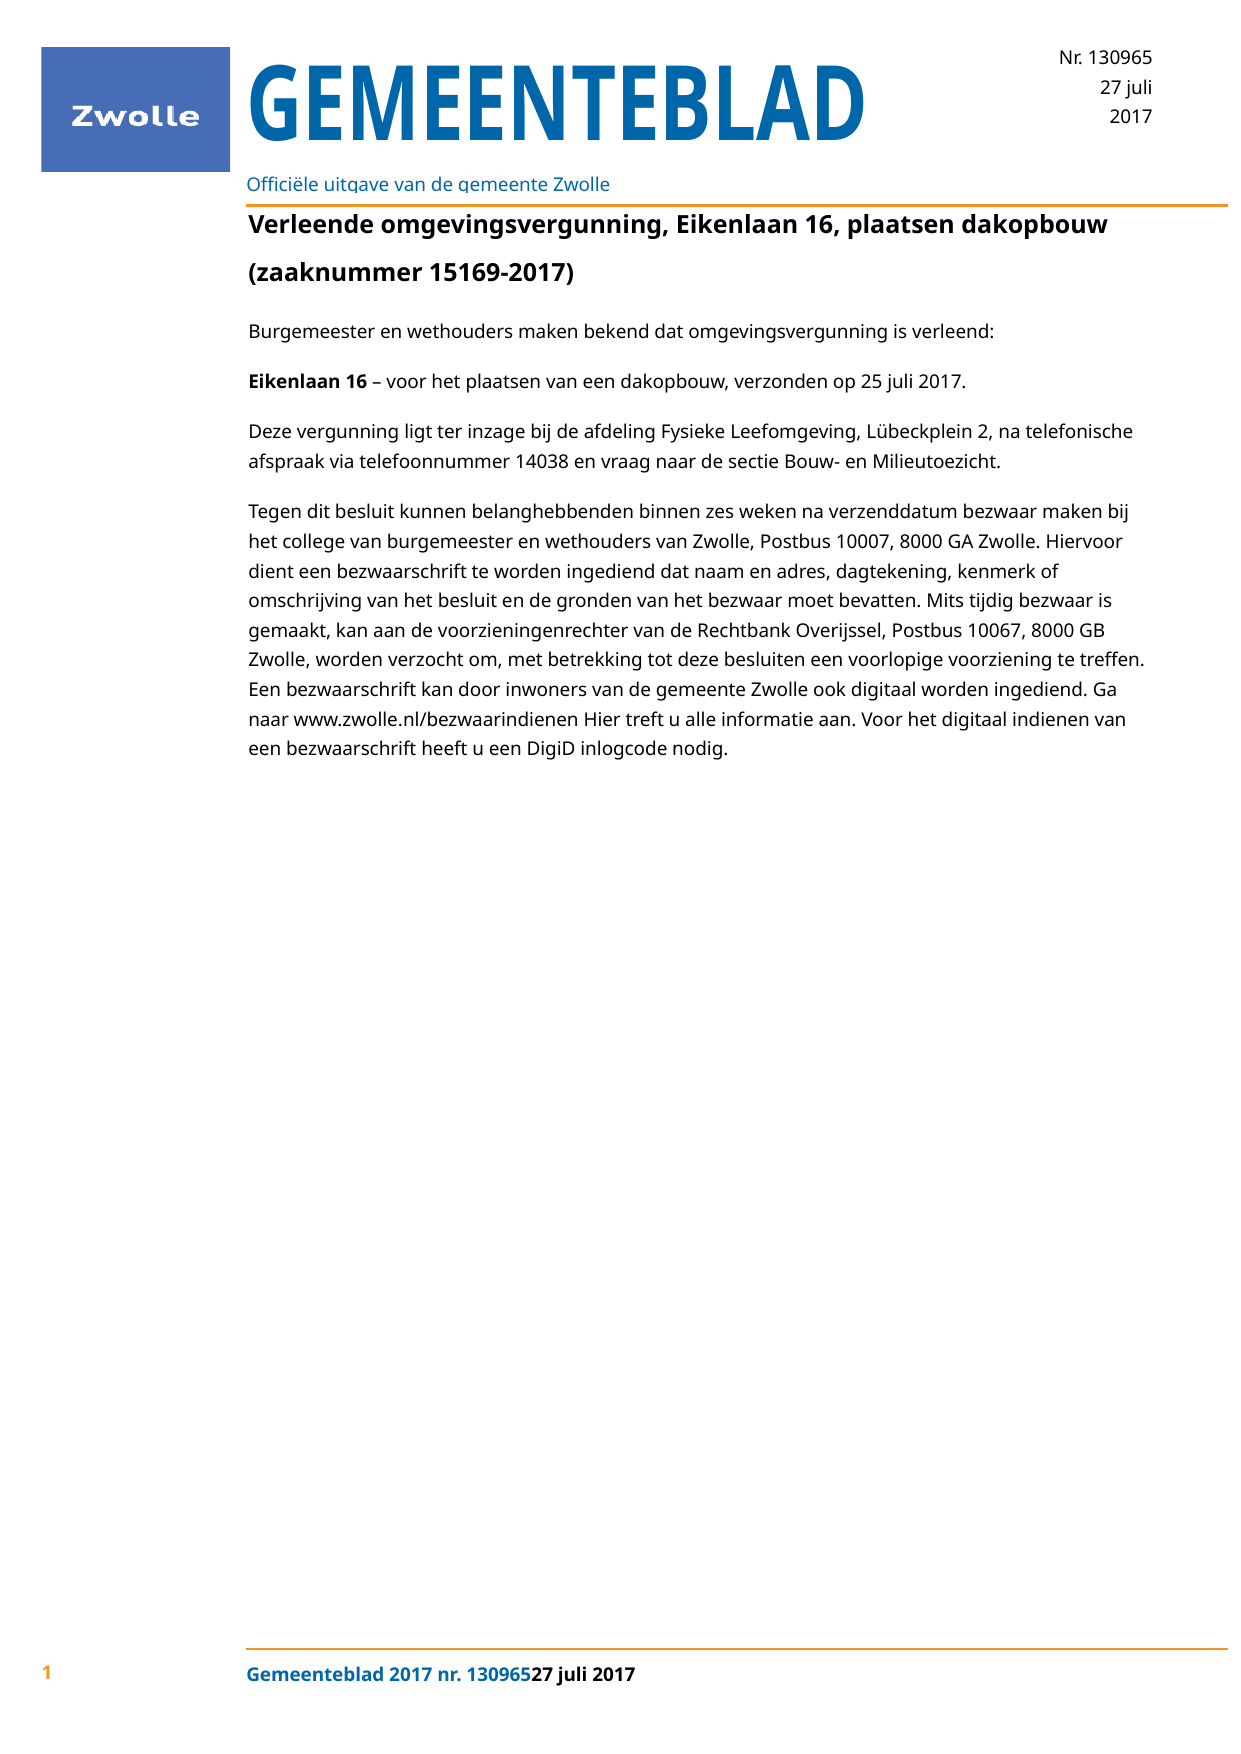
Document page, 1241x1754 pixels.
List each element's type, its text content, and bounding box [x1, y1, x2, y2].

text Eikenlaan 16 – voor het plaatsen van een dakopbouw, verzonden op 25 juli 2017. [248, 368, 1152, 394]
text Tegen dit besluit kunnen belanghebbenden binnen zes weken na verzenddatum bezwaar maken bij het college van burgemeester en wethouders van Zwolle, Postbus 10007, 8000 GA Zwolle. Hiervoor dient een bezwaarschrift te worden ingediend dat naam en adres, dagtekening, kenmerk of omschrijving van het besluit en de gronden van het bezwaar moet bevatten. Mits tijdig bezwaar is gemaakt, kan aan de voorzieningenrechter van de Rechtbank Overijssel, Postbus 10067, 8000 GB Zwolle, worden verzocht om, met betrekking tot deze besluiten een voorlopige voorziening te treffen. Een bezwaarschrift kan door inwoners van de gemeente Zwolle ook digitaal worden ingediend. Ga naar www.zwolle.nl/bezwaarindienen Hier treft u alle informatie aan. Voor het digitaal indienen van een bezwaarschrift heeft u een DigiD inlogcode nodig. [248, 499, 1152, 761]
picture [41, 47, 231, 172]
text Deze vergunning ligt ter inzage bij de afdeling Fysieke Leefomgeving, Lübeckplein 2, na telefonische afspraak via telefoonnummer 14038 en vraag naar de sectie Bouw- en Milieutoezicht. [248, 419, 1152, 474]
text Verleende omgevingsvergunning, Eikenlaan 16, plaatsen dakopbouw (zaaknummer 15169-2017) [248, 207, 1152, 288]
text Burgemeester en wethouders maken bekend dat omgevingsvergunning is verleend: [248, 318, 1152, 344]
